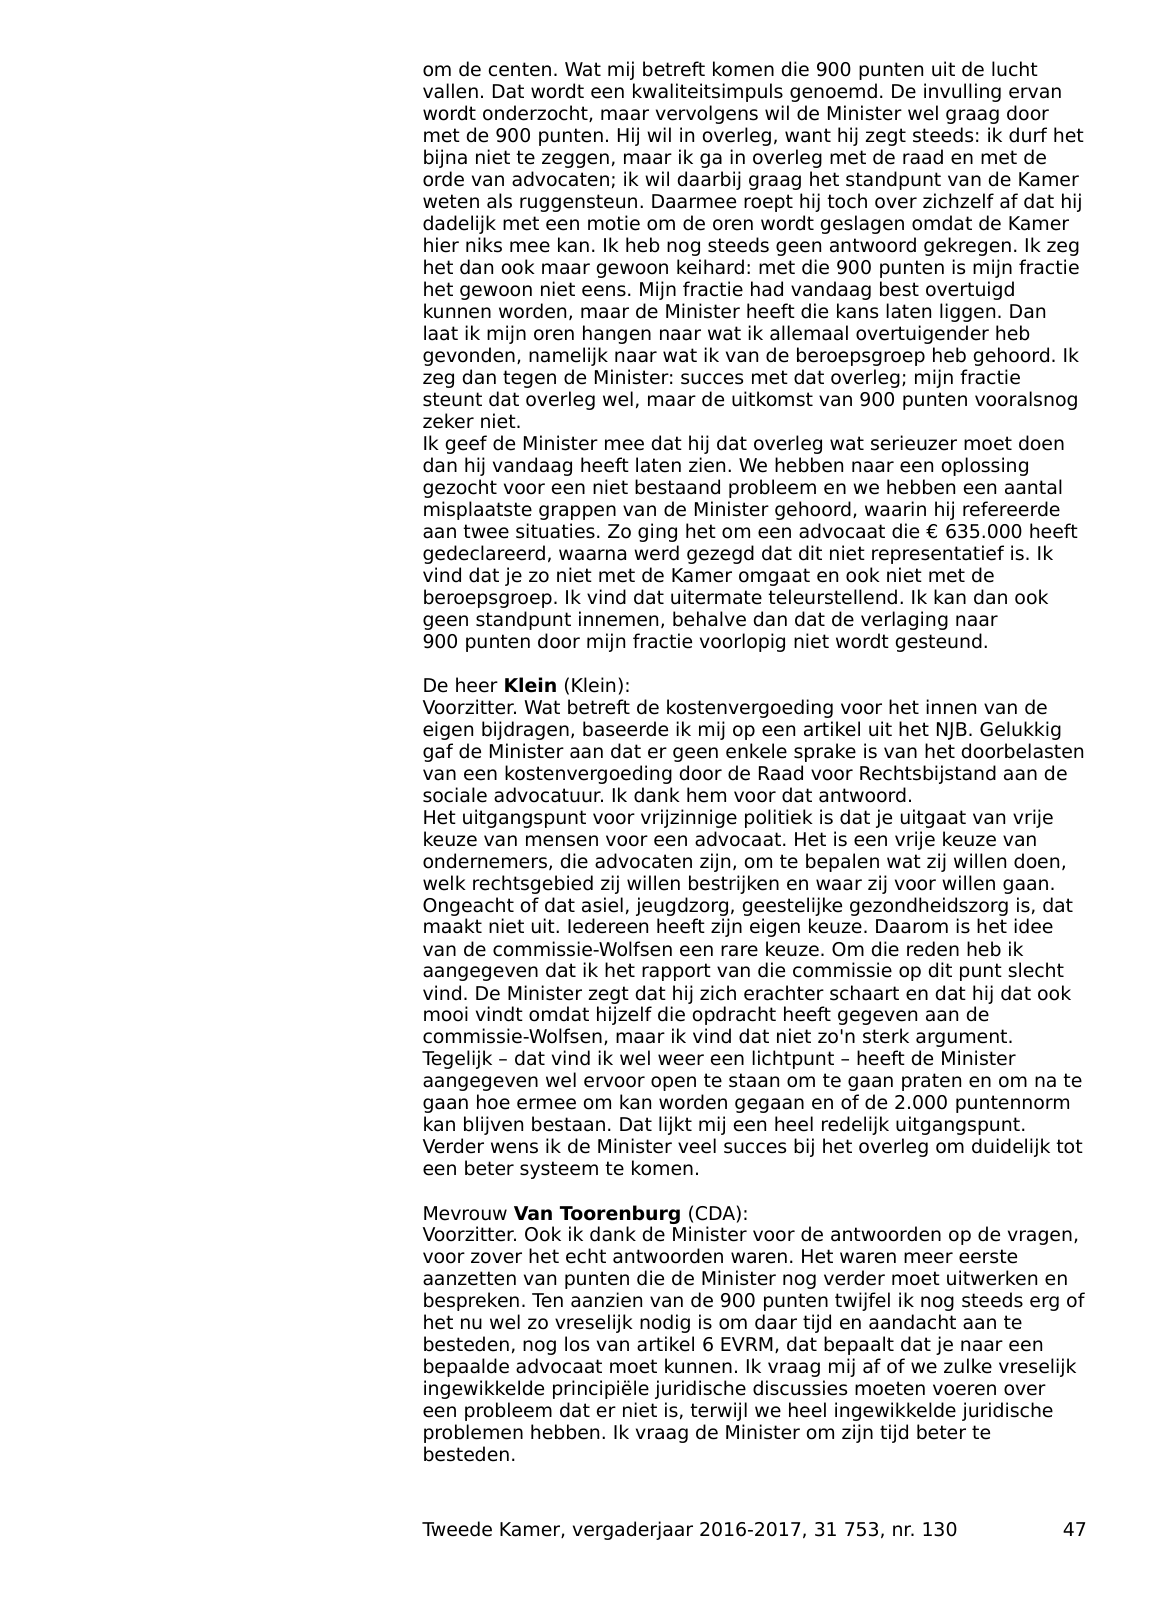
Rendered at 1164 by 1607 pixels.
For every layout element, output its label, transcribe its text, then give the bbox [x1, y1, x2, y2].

text Voorzitter. Wat betreft de kostenvergoeding voor het innen van de eigen bijdragen, baseerde ik mij op een artikel uit het NJB. Gelukkig gaf de Minister aan dat er geen enkele sprake is van het doorbelasten van een kostenvergoeding door de Raad voor Rechtsbijstand aan de sociale advocatuur. Ik dank hem voor dat antwoord. [422, 697, 1087, 807]
text Het uitgangspunt voor vrijzinnige politiek is dat je uitgaat van vrije keuze van mensen voor een advocaat. Het is een vrije keuze van ondernemers, die advocaten zijn, om te bepalen wat zij willen doen, welk rechtsgebied zij willen bestrijken en waar zij voor willen gaan. Ongeacht of dat asiel, jeugdzorg, geestelijke gezondheidszorg is, dat maakt niet uit. Iedereen heeft zijn eigen keuze. Daarom is het idee van de commissie-Wolfsen een rare keuze. Om die reden heb ik aangegeven dat ik het rapport van die commissie op dit punt slecht vind. De Minister zegt dat hij zich erachter schaart en dat hij dat ook mooi vindt omdat hijzelf die opdracht heeft gegeven aan de commissie-Wolfsen, maar ik vind dat niet zo'n sterk argument. Tegelijk – dat vind ik wel weer een lichtpunt – heeft de Minister aangegeven wel ervoor open te staan om te gaan praten en om na te gaan hoe ermee om kan worden gegaan en of de 2.000 puntennorm kan blijven bestaan. Dat lijkt mij een heel redelijk uitgangspunt. Verder wens ik de Minister veel succes bij het overleg om duidelijk tot een beter systeem te komen. [422, 807, 1087, 1180]
text om de centen. Wat mij betreft komen die 900 punten uit de lucht vallen. Dat wordt een kwaliteitsimpuls genoemd. De invulling ervan wordt onderzocht, maar vervolgens wil de Minister wel graag door met de 900 punten. Hij wil in overleg, want hij zegt steeds: ik durf het bijna niet te zeggen, maar ik ga in overleg met de raad en met de orde van advocaten; ik wil daarbij graag het standpunt van de Kamer weten als ruggensteun. Daarmee roept hij toch over zichzelf af dat hij dadelijk met een motie om de oren wordt geslagen omdat de Kamer hier niks mee kan. Ik heb nog steeds geen antwoord gekregen. Ik zeg het dan ook maar gewoon keihard: met die 900 punten is mijn fractie het gewoon niet eens. Mijn fractie had vandaag best overtuigd kunnen worden, maar de Minister heeft die kans laten liggen. Dan laat ik mijn oren hangen naar wat ik allemaal overtuigender heb gevonden, namelijk naar wat ik van de beroepsgroep heb gehoord. Ik zeg dan tegen de Minister: succes met dat overleg; mijn fractie steunt dat overleg wel, maar de uitkomst van 900 punten vooralsnog zeker niet. [422, 59, 1087, 433]
text Mevrouw Van Toorenburg (CDA): [422, 1202, 1087, 1224]
text Voorzitter. Ook ik dank de Minister voor de antwoorden op de vragen, voor zover het echt antwoorden waren. Het waren meer eerste aanzetten van punten die de Minister nog verder moet uitwerken en bespreken. Ten aanzien van de 900 punten twijfel ik nog steeds erg of het nu wel zo vreselijk nodig is om daar tijd en aandacht aan te besteden, nog los van artikel 6 EVRM, dat bepaalt dat je naar een bepaalde advocaat moet kunnen. Ik vraag mij af of we zulke vreselijk ingewikkelde principiële juridische discussies moeten voeren over een probleem dat er niet is, terwijl we heel ingewikkelde juridische problemen hebben. Ik vraag de Minister om zijn tijd beter te besteden. [422, 1224, 1087, 1466]
text De heer Klein (Klein): [422, 675, 1087, 697]
text Ik geef de Minister mee dat hij dat overleg wat serieuzer moet doen dan hij vandaag heeft laten zien. We hebben naar een oplossing gezocht voor een niet bestaand probleem en we hebben een aantal misplaatste grappen van de Minister gehoord, waarin hij refereerde aan twee situaties. Zo ging het om een advocaat die € 635.000 heeft gedeclareerd, waarna werd gezegd dat dit niet representatief is. Ik vind dat je zo niet met de Kamer omgaat en ook niet met de beroepsgroep. Ik vind dat uitermate teleurstellend. Ik kan dan ook geen standpunt innemen, behalve dan dat de verlaging naar 900 punten door mijn fractie voorlopig niet wordt gesteund. [422, 433, 1087, 652]
